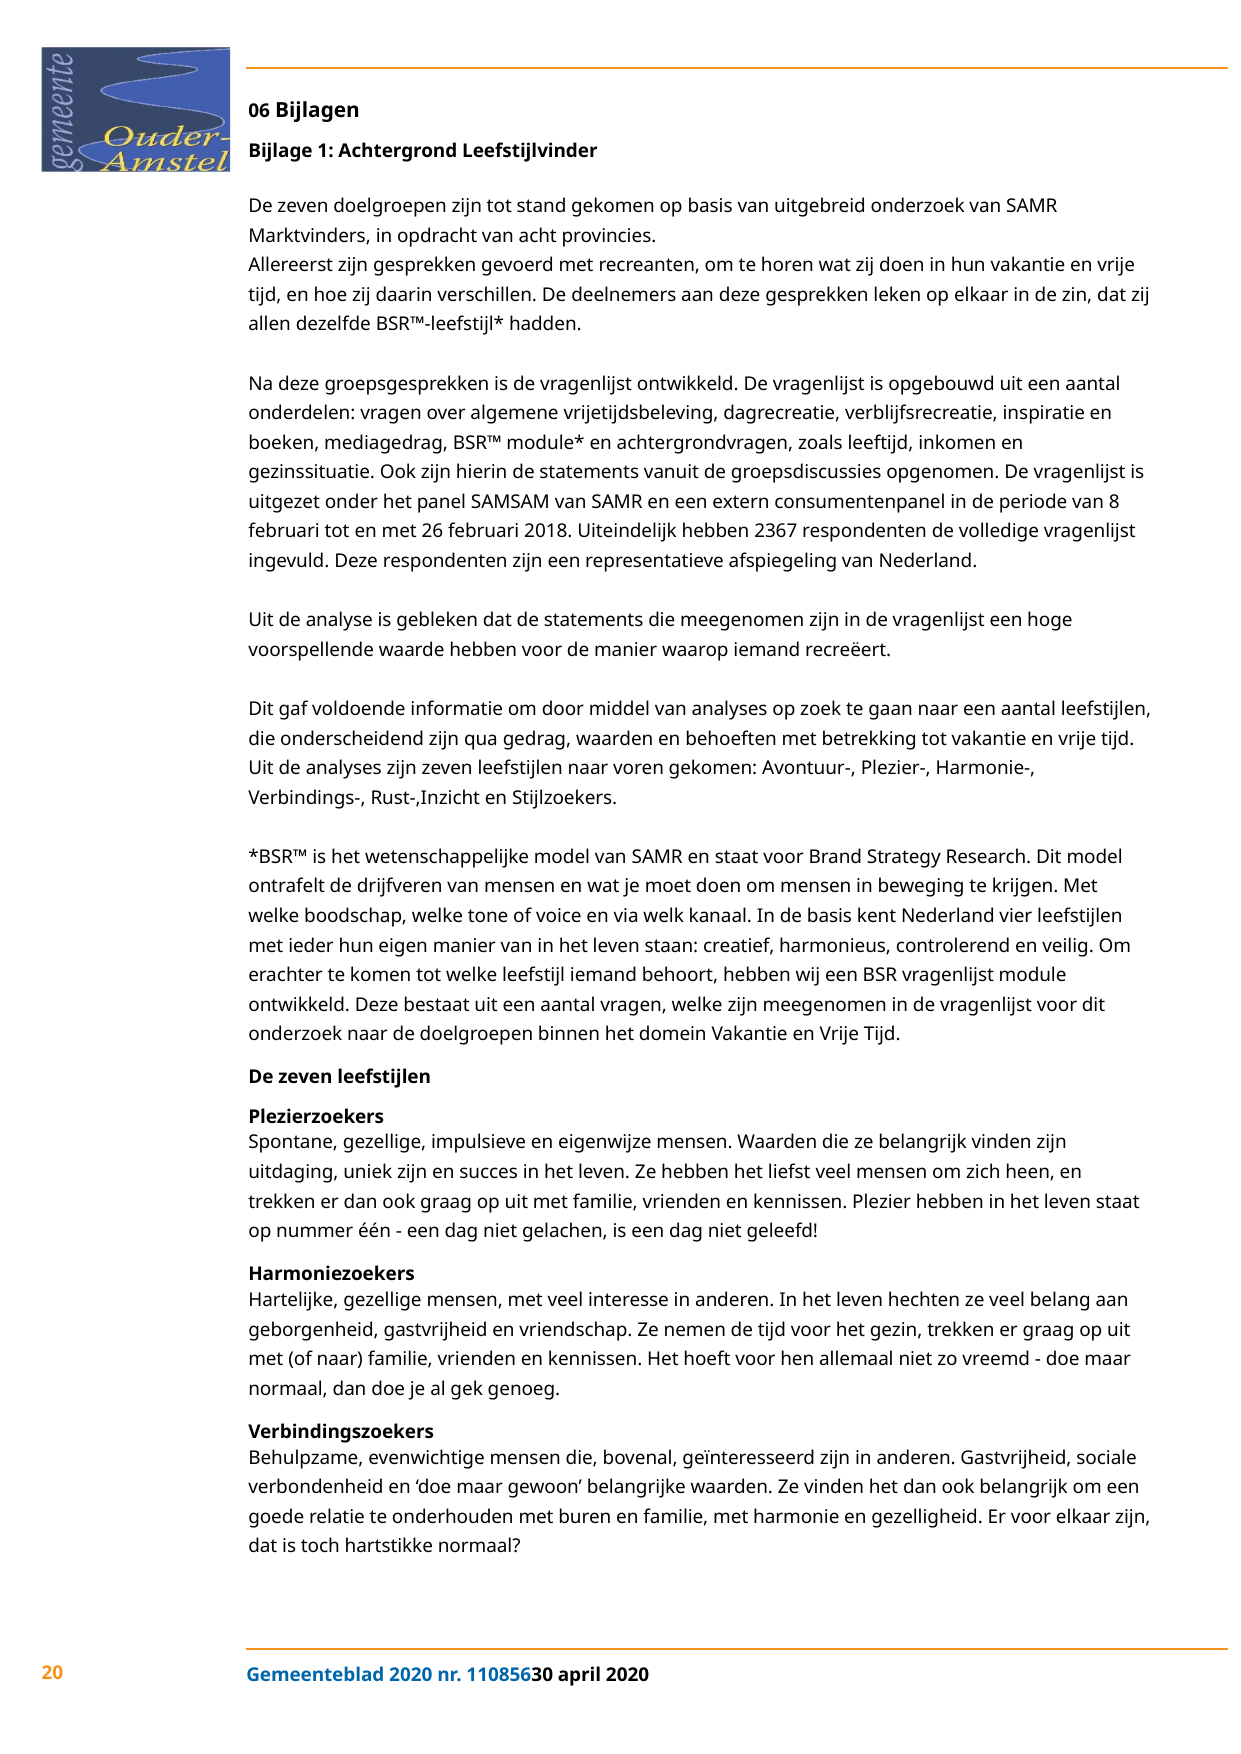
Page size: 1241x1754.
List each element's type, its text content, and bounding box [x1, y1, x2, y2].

text De zeven leefstijlen [248, 1064, 1152, 1089]
text Allereerst zijn gesprekken gevoerd met recreanten, om te horen wat zij doen in hun vakantie en vrije tijd, en hoe zij daarin verschillen. De deelnemers aan deze gesprekken leken op elkaar in de zin, dat zij allen dezelfde BSR™-leefstijl* hadden. [248, 251, 1152, 336]
text Verbindingszoekers [248, 1418, 1152, 1444]
picture [41, 47, 231, 172]
text De zeven doelgroepen zijn tot stand gekomen op basis van uitgebreid onderzoek van SAMR Marktvinders, in opdracht van acht provincies. [248, 192, 1152, 247]
text Bijlage 1: Achtergrond Leefstijlvinder [248, 137, 1152, 163]
text Hartelijke, gezellige mensen, met veel interesse in anderen. In het leven hechten ze veel belang aan geborgenheid, gastvrijheid en vriendschap. Ze nemen de tijd voor het gezin, trekken er graag op uit met (of naar) familie, vrienden en kennissen. Het hoeft voor hen allemaal niet zo vreemd - doe maar normaal, dan doe je al gek genoeg. [248, 1286, 1152, 1401]
text Spontane, gezellige, impulsieve en eigenwijze mensen. Waarden die ze belangrijk vinden zijn uitdaging, uniek zijn en succes in het leven. Ze hebben het liefst veel mensen om zich heen, en trekken er dan ook graag op uit met familie, vrienden en kennissen. Plezier hebben in het leven staat op nummer één - een dag niet gelachen, is een dag niet geleefd! [248, 1129, 1152, 1243]
text Behulpzame, evenwichtige mensen die, bovenal, geïnteresseerd zijn in anderen. Gastvrijheid, sociale verbondenheid en ‘doe maar gewoon’ belangrijke waarden. Ze vinden het dan ook belangrijk om een goede relatie te onderhouden met buren en familie, met harmonie en gezelligheid. Er voor elkaar zijn, dat is toch hartstikke normaal? [248, 1444, 1152, 1558]
text Plezierzoekers [248, 1103, 1152, 1129]
text Na deze groepsgesprekken is de vragenlijst ontwikkeld. De vragenlijst is opgebouwd uit een aantal onderdelen: vragen over algemene vrijetijdsbeleving, dagrecreatie, verblijfsrecreatie, inspiratie en boeken, mediagedrag, BSR™ module* en achtergrondvragen, zoals leeftijd, inkomen en gezinssituatie. Ook zijn hierin de statements vanuit de groepsdiscussies opgenomen. De vragenlijst is uitgezet onder het panel SAMSAM van SAMR en een extern consumentenpanel in de periode van 8 februari tot en met 26 februari 2018. Uiteindelijk hebben 2367 respondenten de volledige vragenlijst ingevuld. Deze respondenten zijn een representatieve afspiegeling van Nederland. [248, 370, 1152, 573]
text *BSR™ is het wetenschappelijke model van SAMR en staat voor Brand Strategy Research. Dit model ontrafelt de drijfveren van mensen en wat je moet doen om mensen in beweging te krijgen. Met welke boodschap, welke tone of voice en via welk kanaal. In de basis kent Nederland vier leefstijlen met ieder hun eigen manier van in het leven staan: creatief, harmonieus, controlerend en veilig. Om erachter te komen tot welke leefstijl iemand behoort, hebben wij een BSR vragenlijst module ontwikkeld. Deze bestaat uit een aantal vragen, welke zijn meegenomen in de vragenlijst voor dit onderzoek naar de doelgroepen binnen het domein Vakantie en Vrije Tijd. [248, 843, 1152, 1046]
text Harmoniezoekers [248, 1261, 1152, 1286]
text Dit gaf voldoende informatie om door middel van analyses op zoek te gaan naar een aantal leefstijlen, die onderscheidend zijn qua gedrag, waarden en behoeften met betrekking tot vakantie en vrije tijd. Uit de analyses zijn zeven leefstijlen naar voren gekomen: Avontuur-, Plezier-, Harmonie-, Verbindings-, Rust-,Inzicht en Stijlzoekers. [248, 695, 1152, 809]
text 06 Bijlagen [248, 95, 1152, 123]
text Uit de analyse is gebleken dat de statements die meegenomen zijn in de vragenlijst een hoge voorspellende waarde hebben voor de manier waarop iemand recreëert. [248, 606, 1152, 662]
